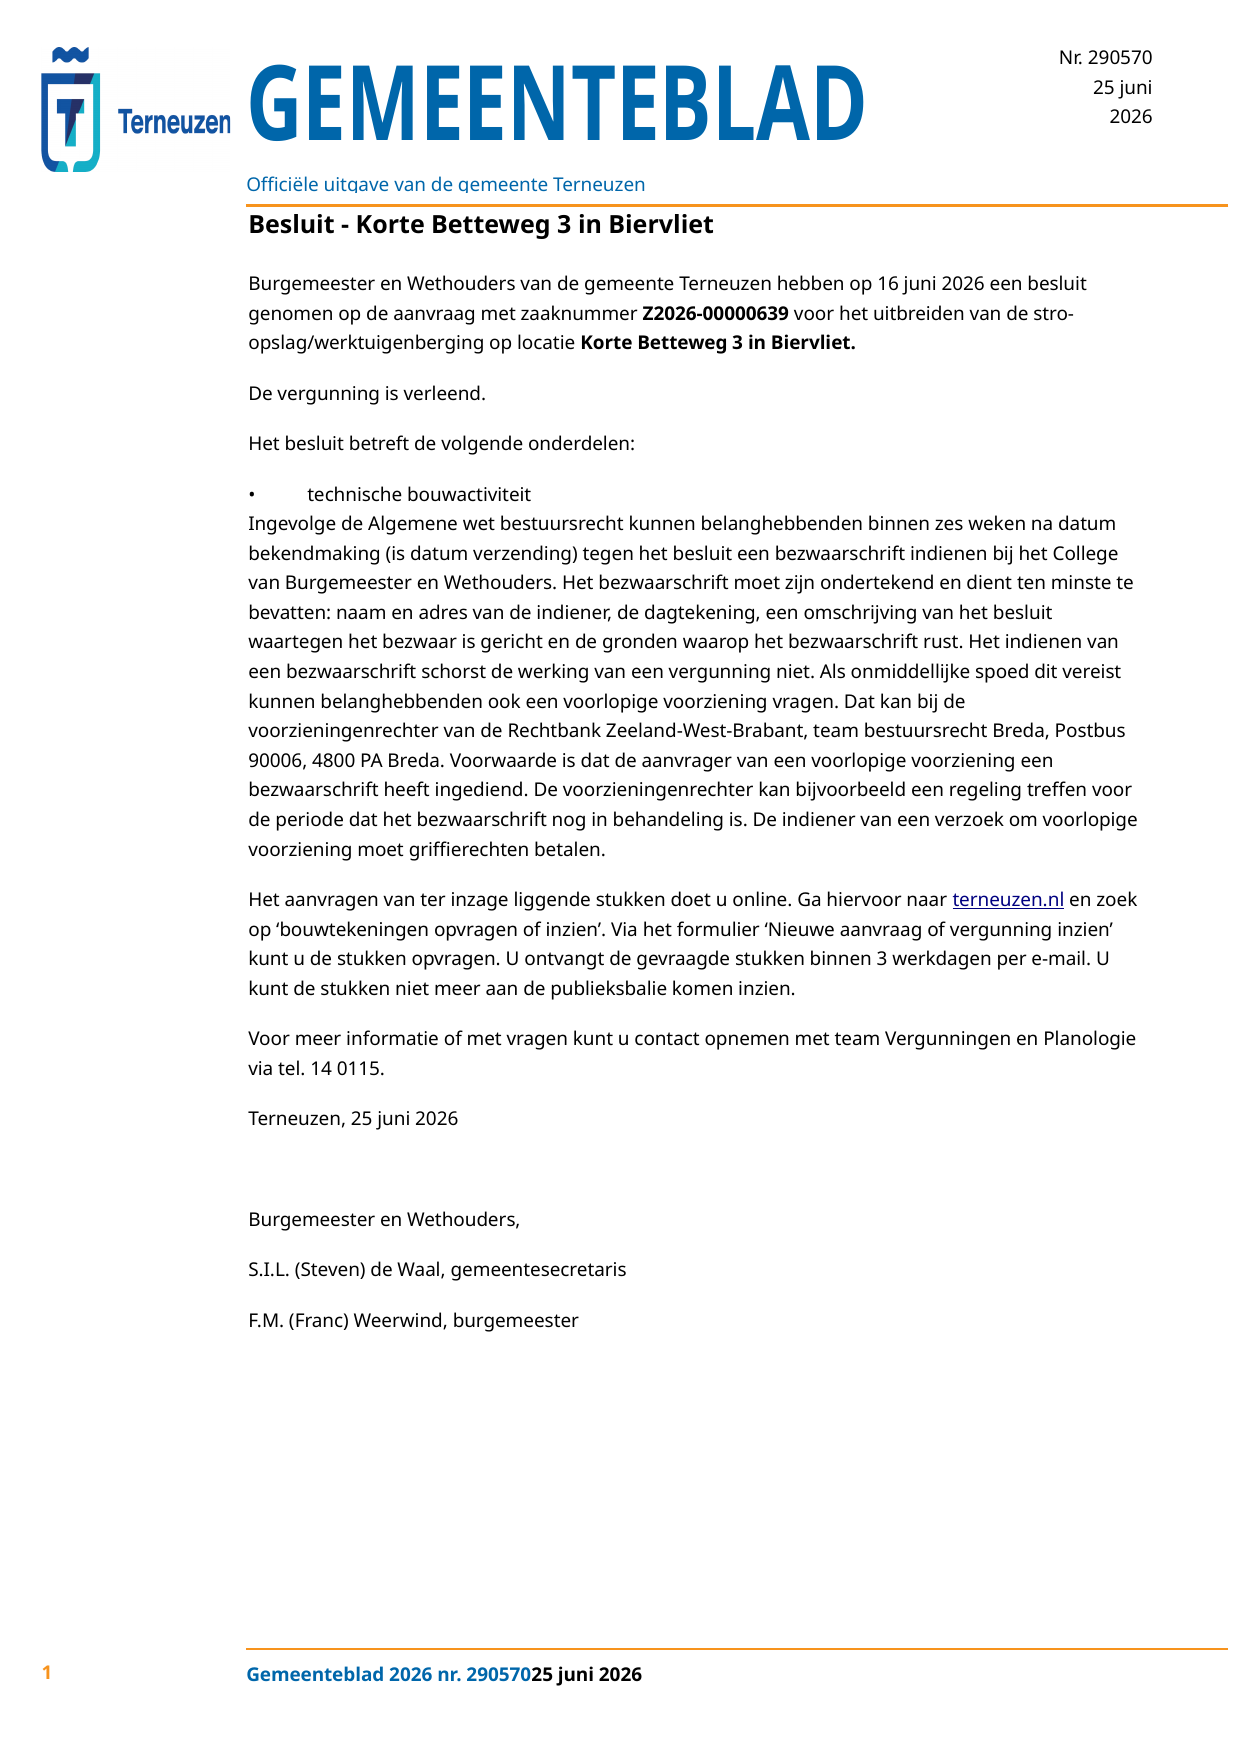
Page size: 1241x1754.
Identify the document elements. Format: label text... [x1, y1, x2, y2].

text F.M. (Franc) Weerwind, burgemeester [248, 1307, 1152, 1333]
text Voor meer informatie of met vragen kunt u contact opnemen met team Vergunningen en Planologie via tel. 14 0115. [248, 1025, 1152, 1081]
text De vergunning is verleend. [248, 380, 1152, 406]
text Ingevolge de Algemene wet bestuursrecht kunnen belanghebbenden binnen zes weken na datum bekendmaking (is datum verzending) tegen het besluit een bezwaarschrift indienen bij het College van Burgemeester en Wethouders. Het bezwaarschrift moet zijn ondertekend en dient ten minste te bevatten: naam en adres van de indiener, de dagtekening, een omschrijving van het besluit waartegen het bezwaar is gericht en de gronden waarop het bezwaarschrift rust. Het indienen van een bezwaarschrift schorst de werking van een vergunning niet. Als onmiddellijke spoed dit vereist kunnen belanghebbenden ook een voorlopige voorziening vragen. Dat kan bij de voorzieningenrechter van de Rechtbank Zeeland-West-Brabant, team bestuursrecht Breda, Postbus 90006, 4800 PA Breda. Voorwaarde is dat de aanvrager van een voorlopige voorziening een bezwaarschrift heeft ingediend. De voorzieningenrechter kan bijvoorbeeld een regeling treffen voor de periode dat het bezwaarschrift nog in behandeling is. De indiener van een verzoek om voorlopige voorziening moet griffierechten betalen. [248, 510, 1152, 861]
text Burgemeester en Wethouders van de gemeente Terneuzen hebben op 16 juni 2026 een besluit genomen op de aanvraag met zaaknummer Z2026-00000639 voor het uitbreiden van de stro-opslag/werktuigenberging op locatie Korte Betteweg 3 in Biervliet. [248, 270, 1152, 355]
text Het besluit betreft de volgende onderdelen: [248, 430, 1152, 456]
picture [41, 47, 231, 172]
text S.I.L. (Steven) de Waal, gemeentesecretaris [248, 1257, 1152, 1282]
text Het aanvragen van ter inzage liggende stukken doet u online. Ga hiervoor naar terneuzen.nl en zoek op ‘bouwtekeningen opvragen of inzien’. Via het formulier ‘Nieuwe aanvraag of vergunning inzien’ kunt u de stukken opvragen. U ontvangt de gevraagde stukken binnen 3 werkdagen per e-mail. U kunt de stukken niet meer aan de publieksbalie komen inzien. [248, 886, 1152, 1001]
list technische bouwactiviteit [248, 481, 1152, 506]
text Besluit - Korte Betteweg 3 in Biervliet [248, 207, 1152, 241]
text Burgemeester en Wethouders, [248, 1206, 1152, 1232]
text Terneuzen, 25 juni 2026 [248, 1105, 1152, 1131]
